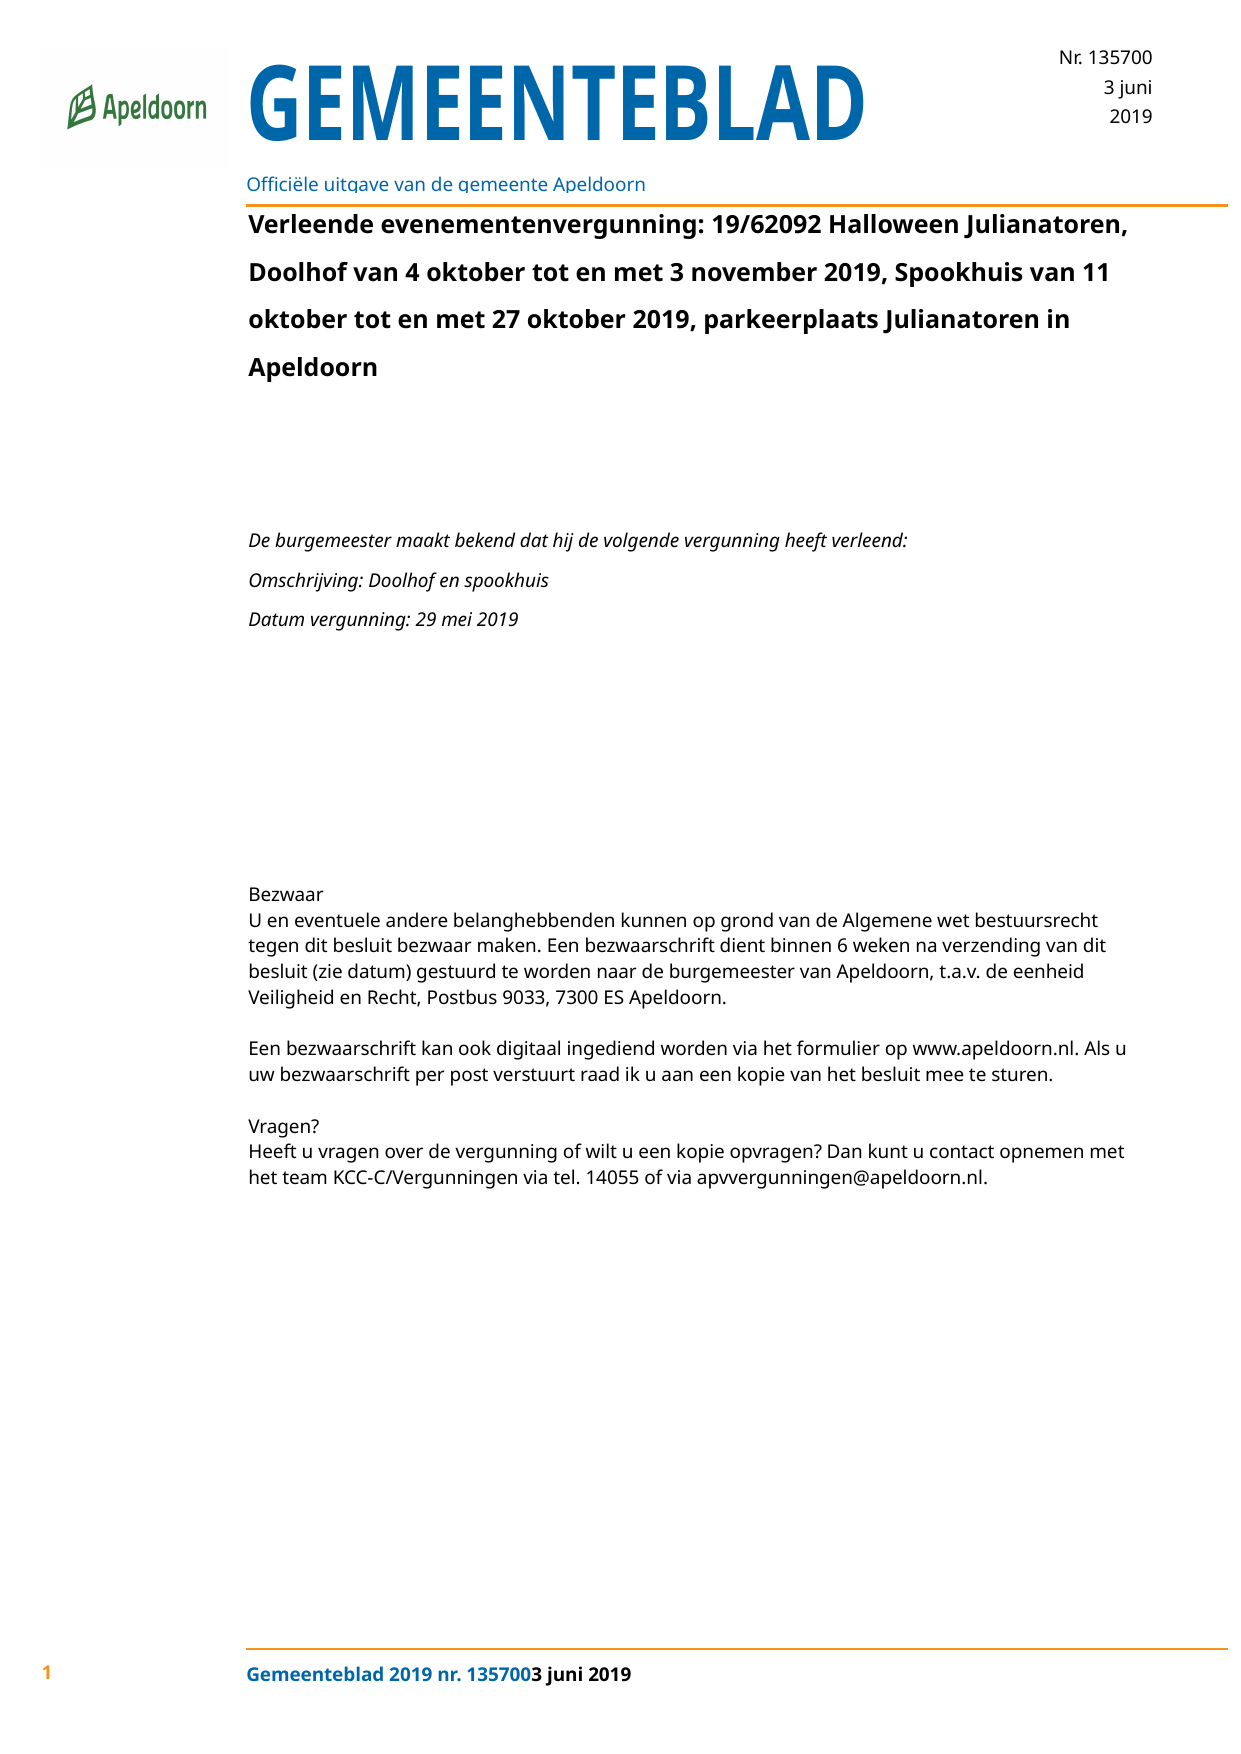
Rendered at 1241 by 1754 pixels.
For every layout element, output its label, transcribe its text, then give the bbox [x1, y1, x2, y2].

text Omschrijving: Doolhof en spookhuis [248, 567, 1152, 592]
text Heeft u vragen over de vergunning of wilt u een kopie opvragen? Dan kunt u contact opnemen met het team KCC-C/Vergunningen via tel. 14055 of via apvvergunningen@apeldoorn.nl. [248, 1138, 1152, 1190]
text De burgemeester maakt bekend dat hij de volgende vergunning heeft verleend: [248, 527, 1152, 553]
picture [41, 47, 231, 172]
text Verleende evenementenvergunning: 19/62092 Halloween Julianatoren, Doolhof van 4 oktober tot en met 3 november 2019, Spookhuis van 11 oktober tot en met 27 oktober 2019, parkeerplaats Julianatoren in Apeldoorn [248, 207, 1152, 384]
text Een bezwaarschrift kan ook digitaal ingediend worden via het formulier op www.apeldoorn.nl. Als u uw bezwaarschrift per post verstuurt raad ik u aan een kopie van het besluit mee te sturen. [248, 1036, 1152, 1087]
text Vragen? [248, 1113, 1152, 1138]
text Bezwaar [248, 881, 1152, 907]
text U en eventuele andere belanghebbenden kunnen op grond van de Algemene wet bestuursrecht tegen dit besluit bezwaar maken. Een bezwaarschrift dient binnen 6 weken na verzending van dit besluit (zie datum) gestuurd te worden naar de burgemeester van Apeldoorn, t.a.v. de eenheid Veiligheid en Recht, Postbus 9033, 7300 ES Apeldoorn. [248, 907, 1152, 1010]
text Datum vergunning: 29 mei 2019 [248, 606, 1152, 632]
